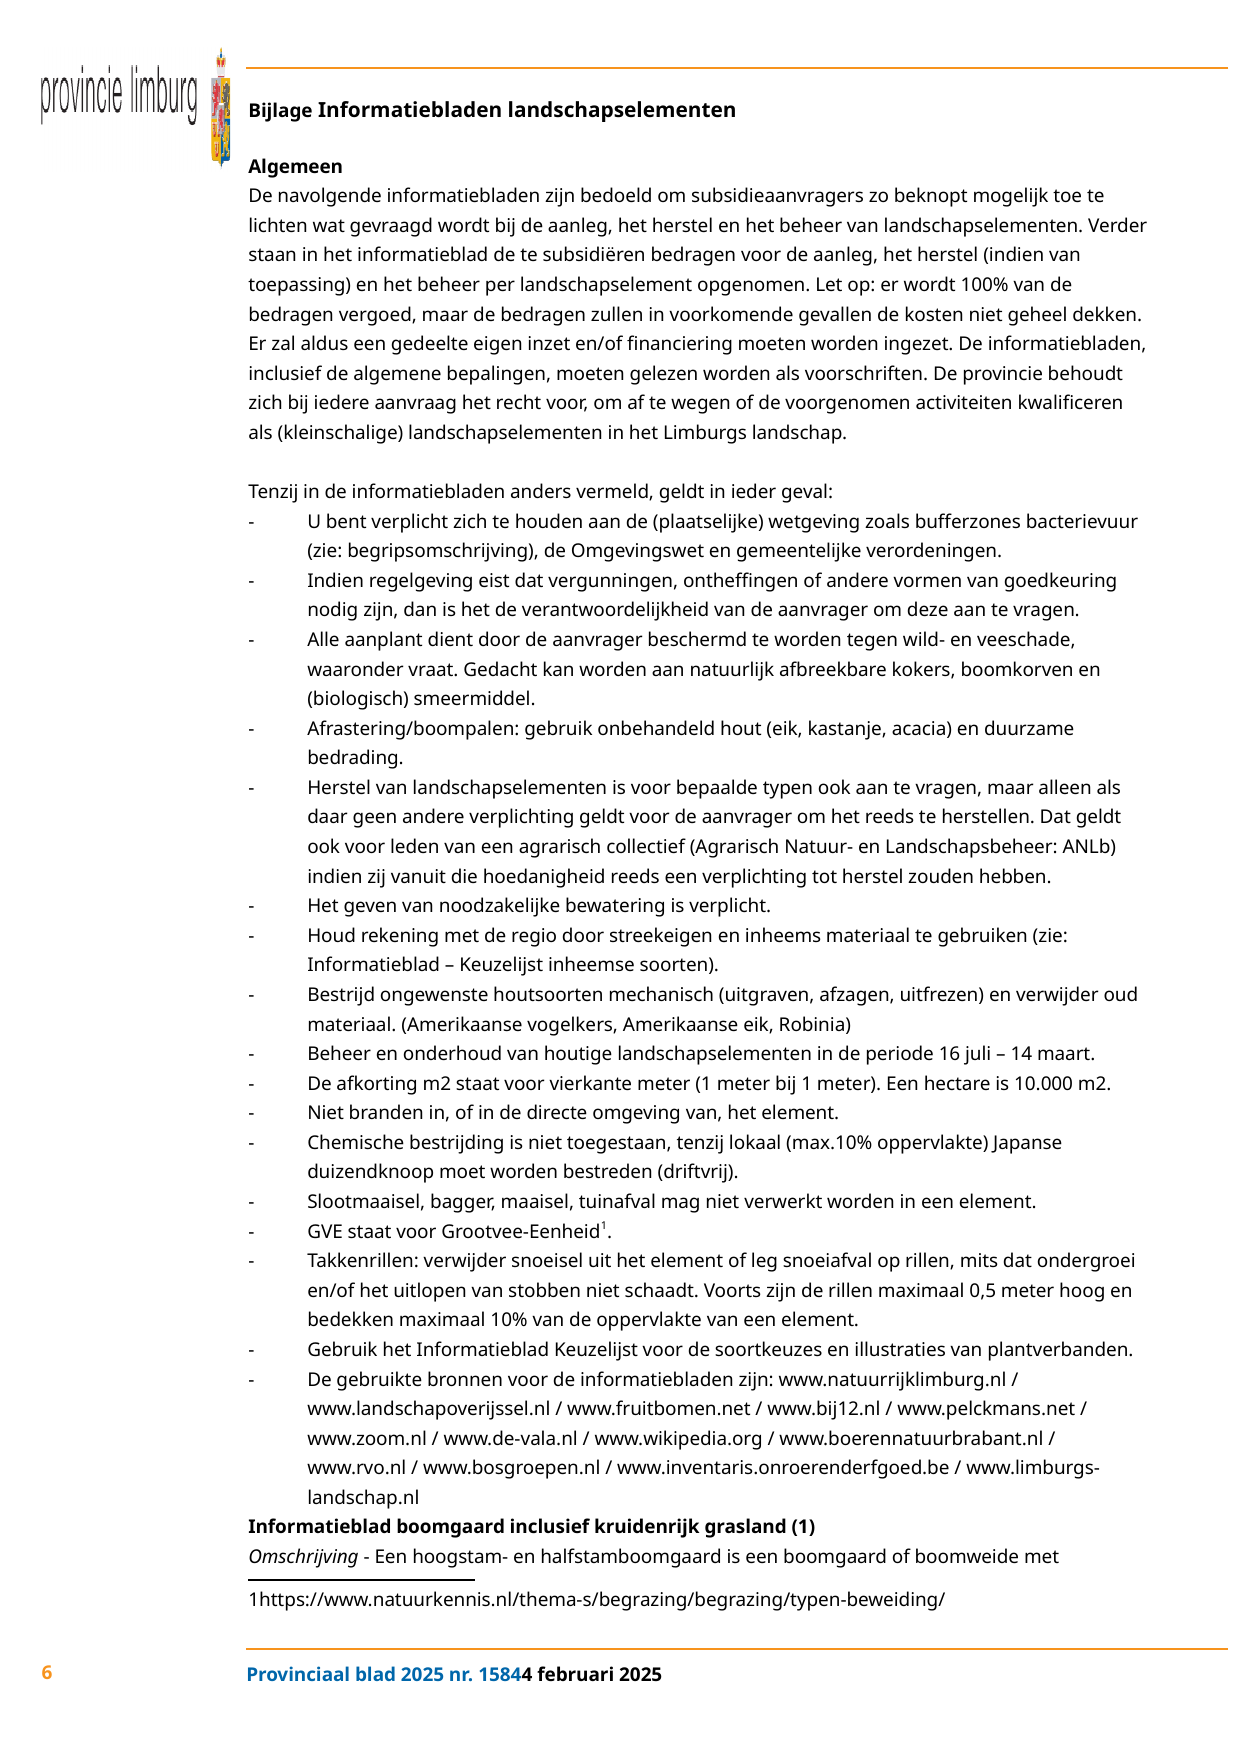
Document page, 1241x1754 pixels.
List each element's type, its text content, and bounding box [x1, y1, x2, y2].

list U bent verplicht zich te houden aan de (plaatselijke) wetgeving zoals bufferzones bacterievuur (zie: begripsomschrijving), de Omgevingswet en gemeentelijke verordeningen. [248, 508, 1152, 563]
text Informatieblad boomgaard inclusief kruidenrijk grasland (1) [248, 1514, 1152, 1539]
list Bestrijd ongewenste houtsoorten mechanisch (uitgraven, afzagen, uitfrezen) en verwijder oud materiaal. (Amerikaanse vogelkers, Amerikaanse eik, Robinia) [248, 981, 1152, 1037]
list GVE staat voor Grootvee-Eenheid. [248, 1218, 1152, 1244]
picture [41, 47, 231, 172]
list De afkorting m2 staat voor vierkante meter (1 meter bij 1 meter). Een hectare is 10.000 m2. [248, 1070, 1152, 1096]
list Houd rekening met de regio door streekeigen en inheems materiaal te gebruiken (zie: Informatieblad – Keuzelijst inheemse soorten). [248, 922, 1152, 977]
list Indien regelgeving eist dat vergunningen, ontheffingen of andere vormen van goedkeuring nodig zijn, dan is het de verantwoordelijkheid van de aanvrager om deze aan te vragen. [248, 567, 1152, 622]
list De gebruikte bronnen voor de informatiebladen zijn: www.natuurrijklimburg.nl / www.landschapoverijssel.nl / www.fruitbomen.net / www.bij12.nl / www.pelckmans.net / www.zoom.nl / www.de-vala.nl / www.wikipedia.org / www.boerennatuurbrabant.nl / www.rvo.nl / www.bosgroepen.nl / www.inventaris.onroerenderfgoed.be / www.limburgs-landschap.nl [248, 1366, 1152, 1510]
text De navolgende informatiebladen zijn bedoeld om subsidieaanvragers zo beknopt mogelijk toe te lichten wat gevraagd wordt bij de aanleg, het herstel en het beheer van landschapselementen. Verder staan in het informatieblad de te subsidiëren bedragen voor de aanleg, het herstel (indien van toepassing) en het beheer per landschapselement opgenomen. Let op: er wordt 100% van de bedragen vergoed, maar de bedragen zullen in voorkomende gevallen de kosten niet geheel dekken. Er zal aldus een gedeelte eigen inzet en/of financiering moeten worden ingezet. De informatiebladen, inclusief de algemene bepalingen, moeten gelezen worden als voorschriften. De provincie behoudt zich bij iedere aanvraag het recht voor, om af te wegen of de voorgenomen activiteiten kwalificeren als (kleinschalige) landschapselementen in het Limburgs landschap. [248, 182, 1152, 445]
list Gebruik het Informatieblad Keuzelijst voor de soortkeuzes en illustraties van plantverbanden. [248, 1336, 1152, 1362]
text Bijlage Informatiebladen landschapselementen [248, 95, 1152, 123]
list Slootmaaisel, bagger, maaisel, tuinafval mag niet verwerkt worden in een element. [248, 1188, 1152, 1214]
text Algemeen [248, 153, 1152, 179]
list Herstel van landschapselementen is voor bepaalde typen ook aan te vragen, maar alleen als daar geen andere verplichting geldt voor de aanvrager om het reeds te herstellen. Dat geldt ook voor leden van een agrarisch collectief (Agrarisch Natuur- en Landschapsbeheer: ANLb) indien zij vanuit die hoedanigheid reeds een verplichting tot herstel zouden hebben. [248, 774, 1152, 889]
list Takkenrillen: verwijder snoeisel uit het element of leg snoeiafval op rillen, mits dat ondergroei en/of het uitlopen van stobben niet schaadt. Voorts zijn de rillen maximaal 0,5 meter hoog en bedekken maximaal 10% van de oppervlakte van een element. [248, 1247, 1152, 1332]
list Chemische bestrijding is niet toegestaan, tenzij lokaal (max.10% oppervlakte) Japanse duizendknoop moet worden bestreden (driftvrij). [248, 1129, 1152, 1184]
list Niet branden in, of in de directe omgeving van, het element. [248, 1099, 1152, 1125]
list Het geven van noodzakelijke bewatering is verplicht. [248, 892, 1152, 918]
list Afrastering/boompalen: gebruik onbehandeld hout (eik, kastanje, acacia) en duurzame bedrading. [248, 715, 1152, 770]
list Beheer en onderhoud van houtige landschapselementen in de periode 16 juli – 14 maart. [248, 1040, 1152, 1066]
list Alle aanplant dient door de aanvrager beschermd te worden tegen wild- en veeschade, waaronder vraat. Gedacht kan worden aan natuurlijk afbreekbare kokers, boomkorven en (biologisch) smeermiddel. [248, 626, 1152, 711]
text Omschrijving - Een hoogstam- en halfstamboomgaard is een boomgaard of boomweide met [248, 1543, 1152, 1569]
text Tenzij in de informatiebladen anders vermeld, geldt in ieder geval: [248, 478, 1152, 504]
list https://www.natuurkennis.nl/thema-s/begrazing/begrazing/typen-beweiding/ [248, 1586, 1152, 1612]
